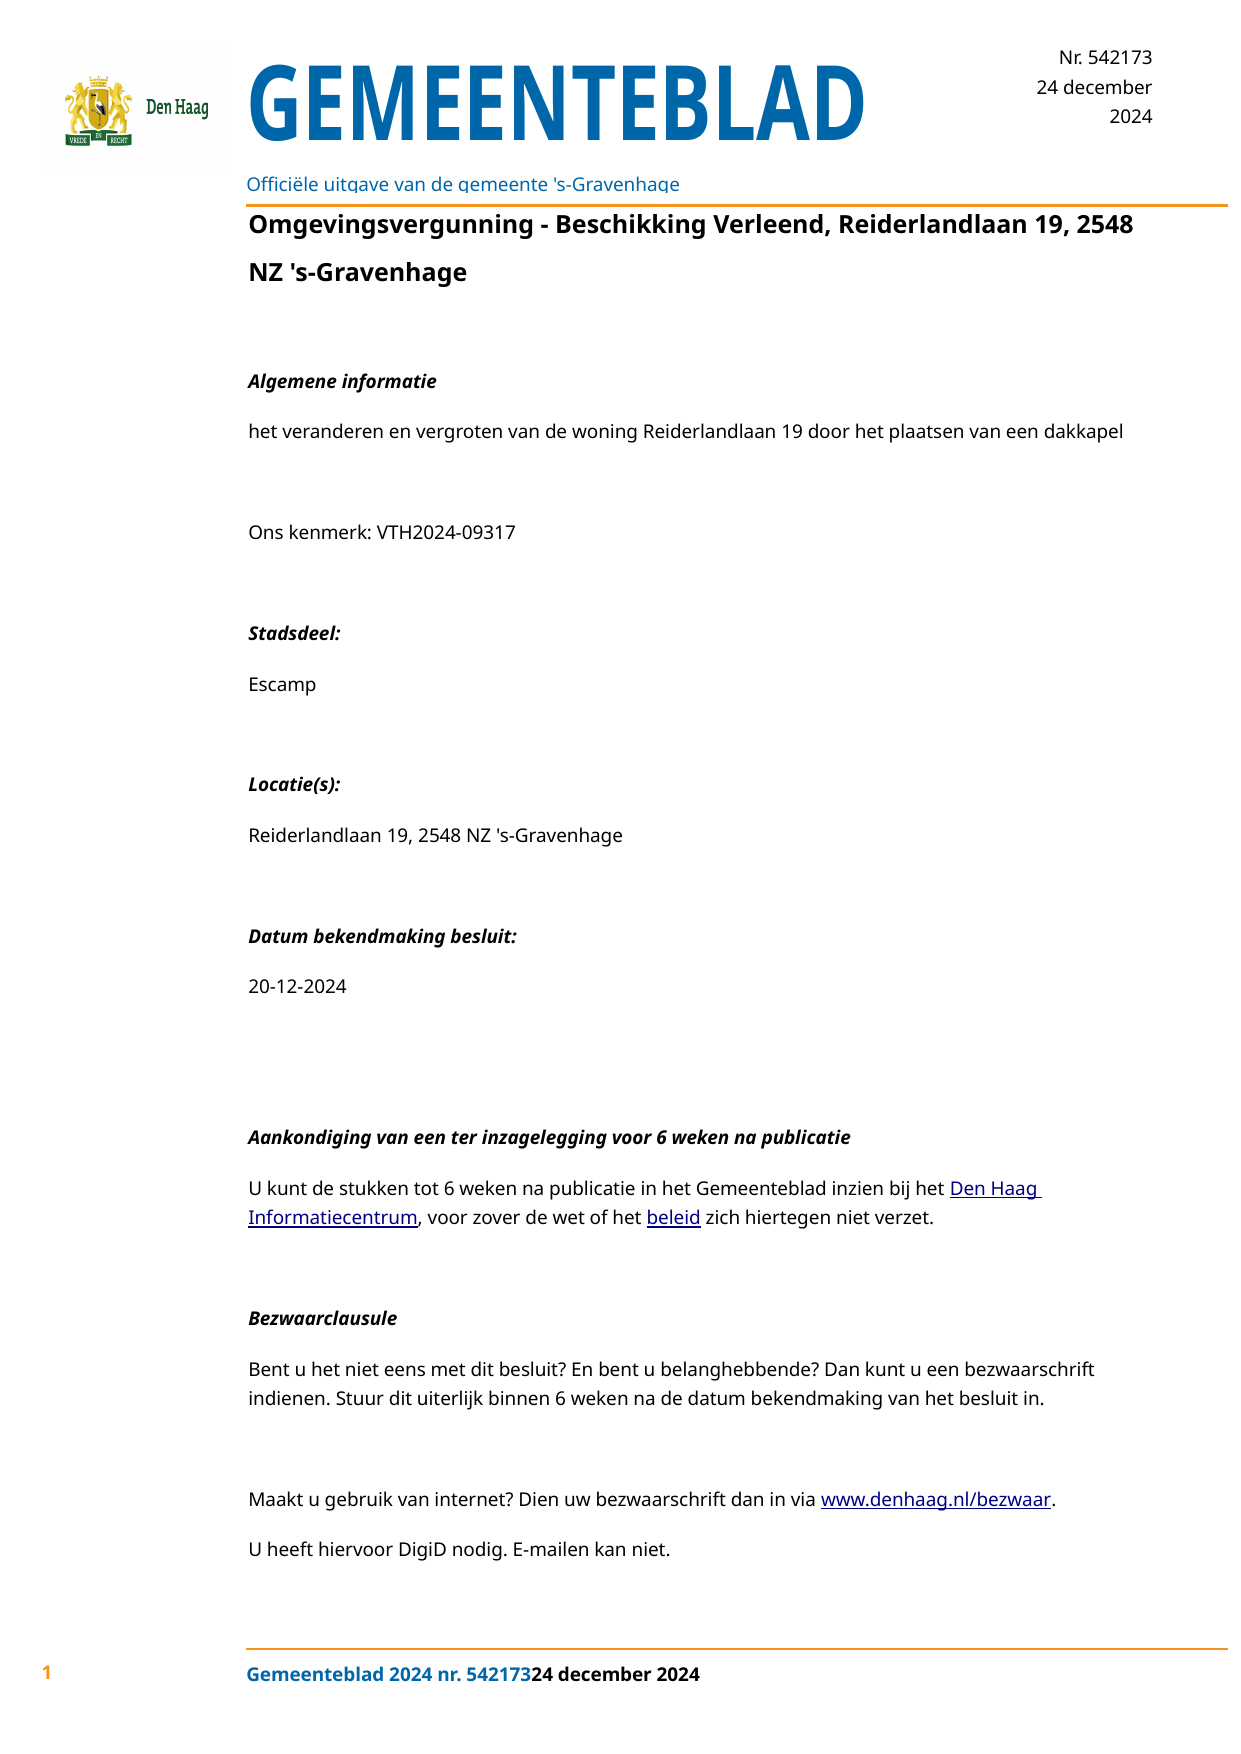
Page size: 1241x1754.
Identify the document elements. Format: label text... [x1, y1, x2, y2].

text Reiderlandlaan 19, 2548 NZ 's-Gravenhage [248, 822, 1152, 848]
text Stadsdeel: [248, 620, 1152, 646]
text 20-12-2024 [248, 973, 1152, 999]
text Escamp [248, 671, 1152, 697]
text Omgevingsvergunning - Beschikking Verleend, Reiderlandlaan 19, 2548 NZ 's-Gravenhage [248, 207, 1152, 288]
text Bent u het niet eens met dit besluit? En bent u belanghebbende? Dan kunt u een bezwaarschrift indienen. Stuur dit uiterlijk binnen 6 weken na de datum bekendmaking van het besluit in. [248, 1356, 1152, 1411]
text het veranderen en vergroten van de woning Reiderlandlaan 19 door het plaatsen van een dakkapel [248, 419, 1152, 444]
text Aankondiging van een ter inzagelegging voor 6 weken na publicatie [248, 1124, 1152, 1150]
text Datum bekendmaking besluit: [248, 923, 1152, 949]
text Bezwaarclausule [248, 1305, 1152, 1331]
text U heeft hiervoor DigiD nodig. E-mailen kan niet. [248, 1537, 1152, 1562]
text Algemene informatie [248, 368, 1152, 394]
picture [41, 47, 231, 172]
text Maakt u gebruik van internet? Dien uw bezwaarschrift dan in via www.denhaag.nl/bezwaar. [248, 1486, 1152, 1512]
text Locatie(s): [248, 772, 1152, 797]
text Ons kenmerk: VTH2024-09317 [248, 519, 1152, 545]
text U kunt de stukken tot 6 weken na publicatie in het Gemeenteblad inzien bij het Den Haag Informatiecentrum, voor zover de wet of het beleid zich hiertegen niet verzet. [248, 1175, 1152, 1230]
